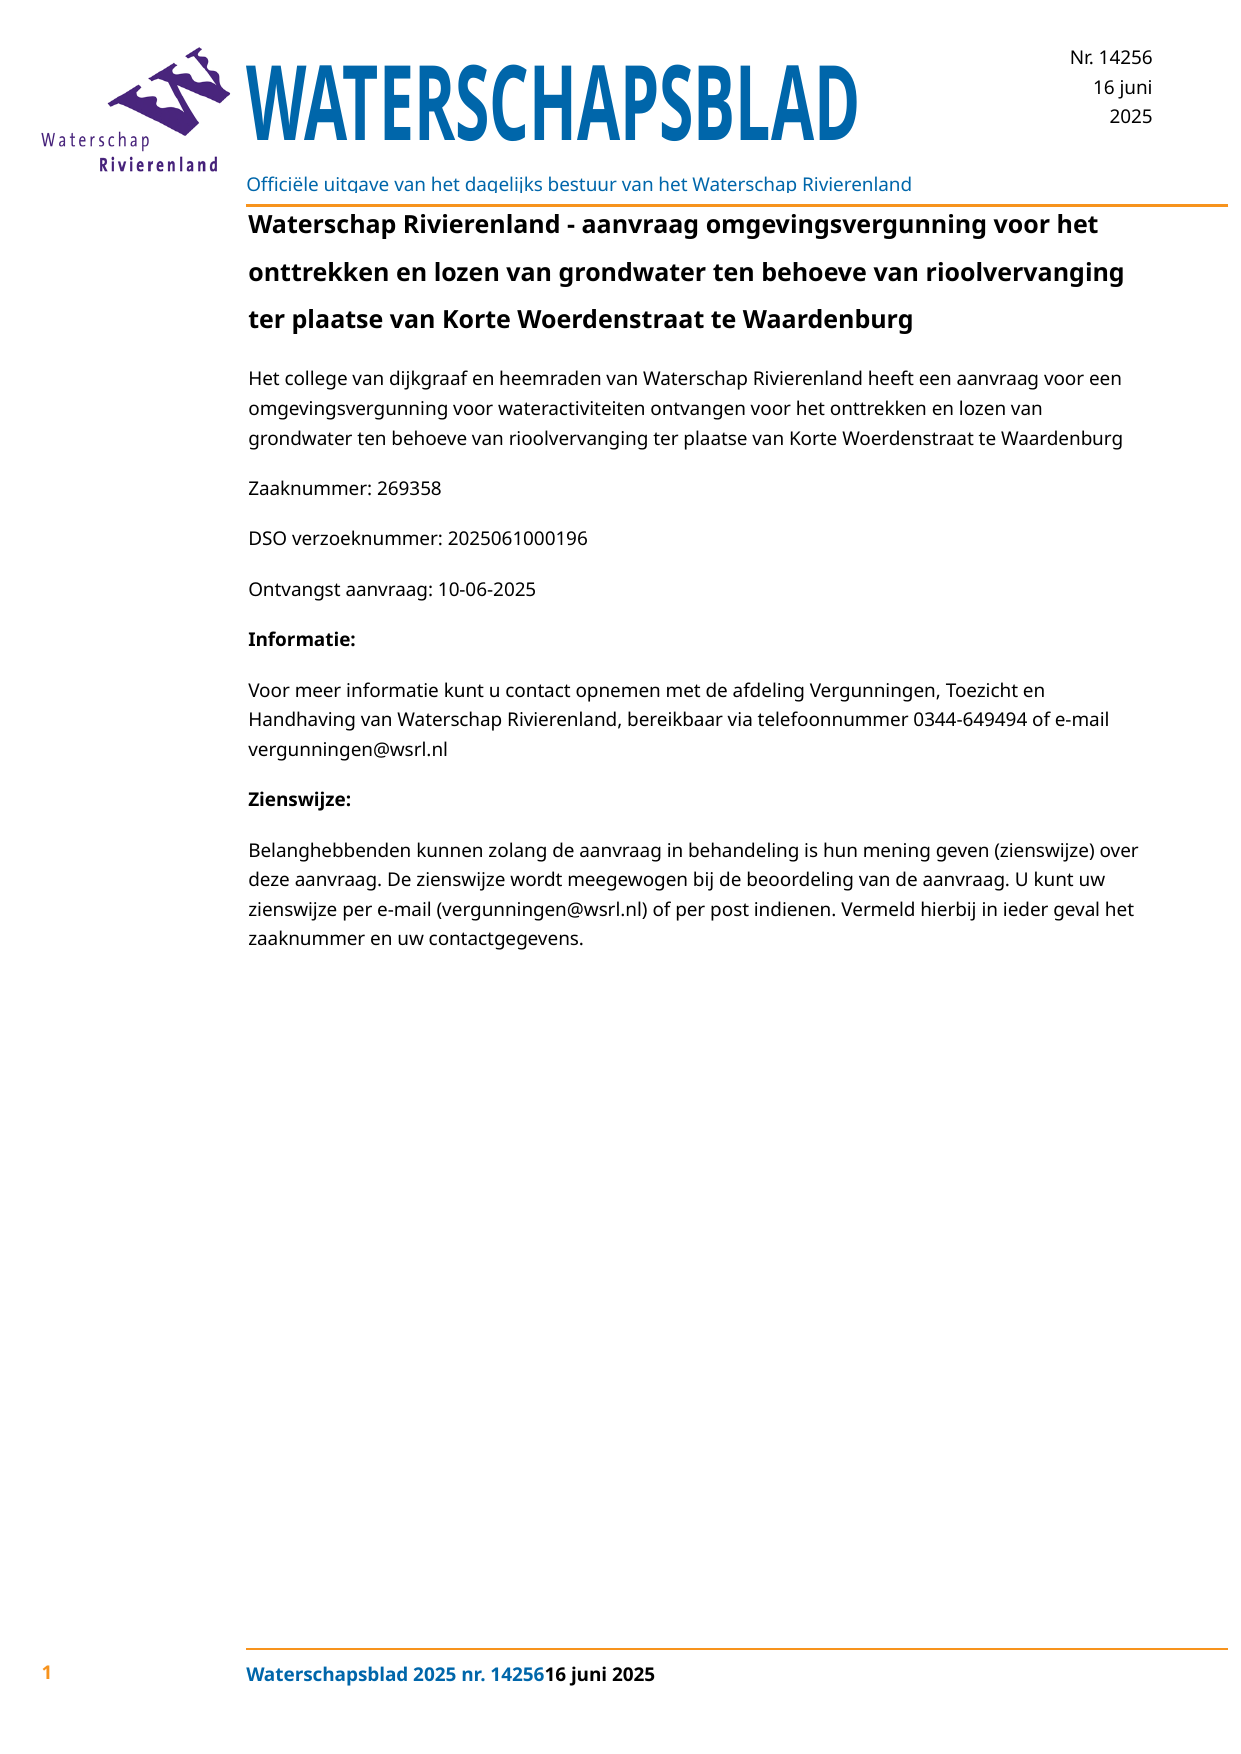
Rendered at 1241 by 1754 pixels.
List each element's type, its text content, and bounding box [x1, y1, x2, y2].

picture [41, 47, 231, 172]
text DSO verzoeknummer: 2025061000196 [248, 526, 1152, 551]
text Belanghebbenden kunnen zolang de aanvraag in behandeling is hun mening geven (zienswijze) over deze aanvraag. De zienswijze wordt meegewogen bij de beoordeling van de aanvraag. U kunt uw zienswijze per e-mail (vergunningen@wsrl.nl) of per post indienen. Vermeld hierbij in ieder geval het zaaknummer en uw contactgegevens. [248, 837, 1152, 951]
text Ontvangst aanvraag: 10-06-2025 [248, 576, 1152, 602]
text Informatie: [248, 626, 1152, 652]
text Voor meer informatie kunt u contact opnemen met de afdeling Vergunningen, Toezicht en Handhaving van Waterschap Rivierenland, bereikbaar via telefoonnummer 0344-649494 of e-mail vergunningen@wsrl.nl [248, 677, 1152, 762]
text Het college van dijkgraaf en heemraden van Waterschap Rivierenland heeft een aanvraag voor een omgevingsvergunning voor wateractiviteiten ontvangen voor het onttrekken en lozen van grondwater ten behoeve van rioolvervanging ter plaatse van Korte Woerdenstraat te Waardenburg [248, 366, 1152, 450]
text Zienswijze: [248, 786, 1152, 812]
text Zaaknummer: 269358 [248, 475, 1152, 501]
text Waterschap Rivierenland - aanvraag omgevingsvergunning voor het onttrekken en lozen van grondwater ten behoeve van rioolvervanging ter plaatse van Korte Woerdenstraat te Waardenburg [248, 207, 1152, 336]
